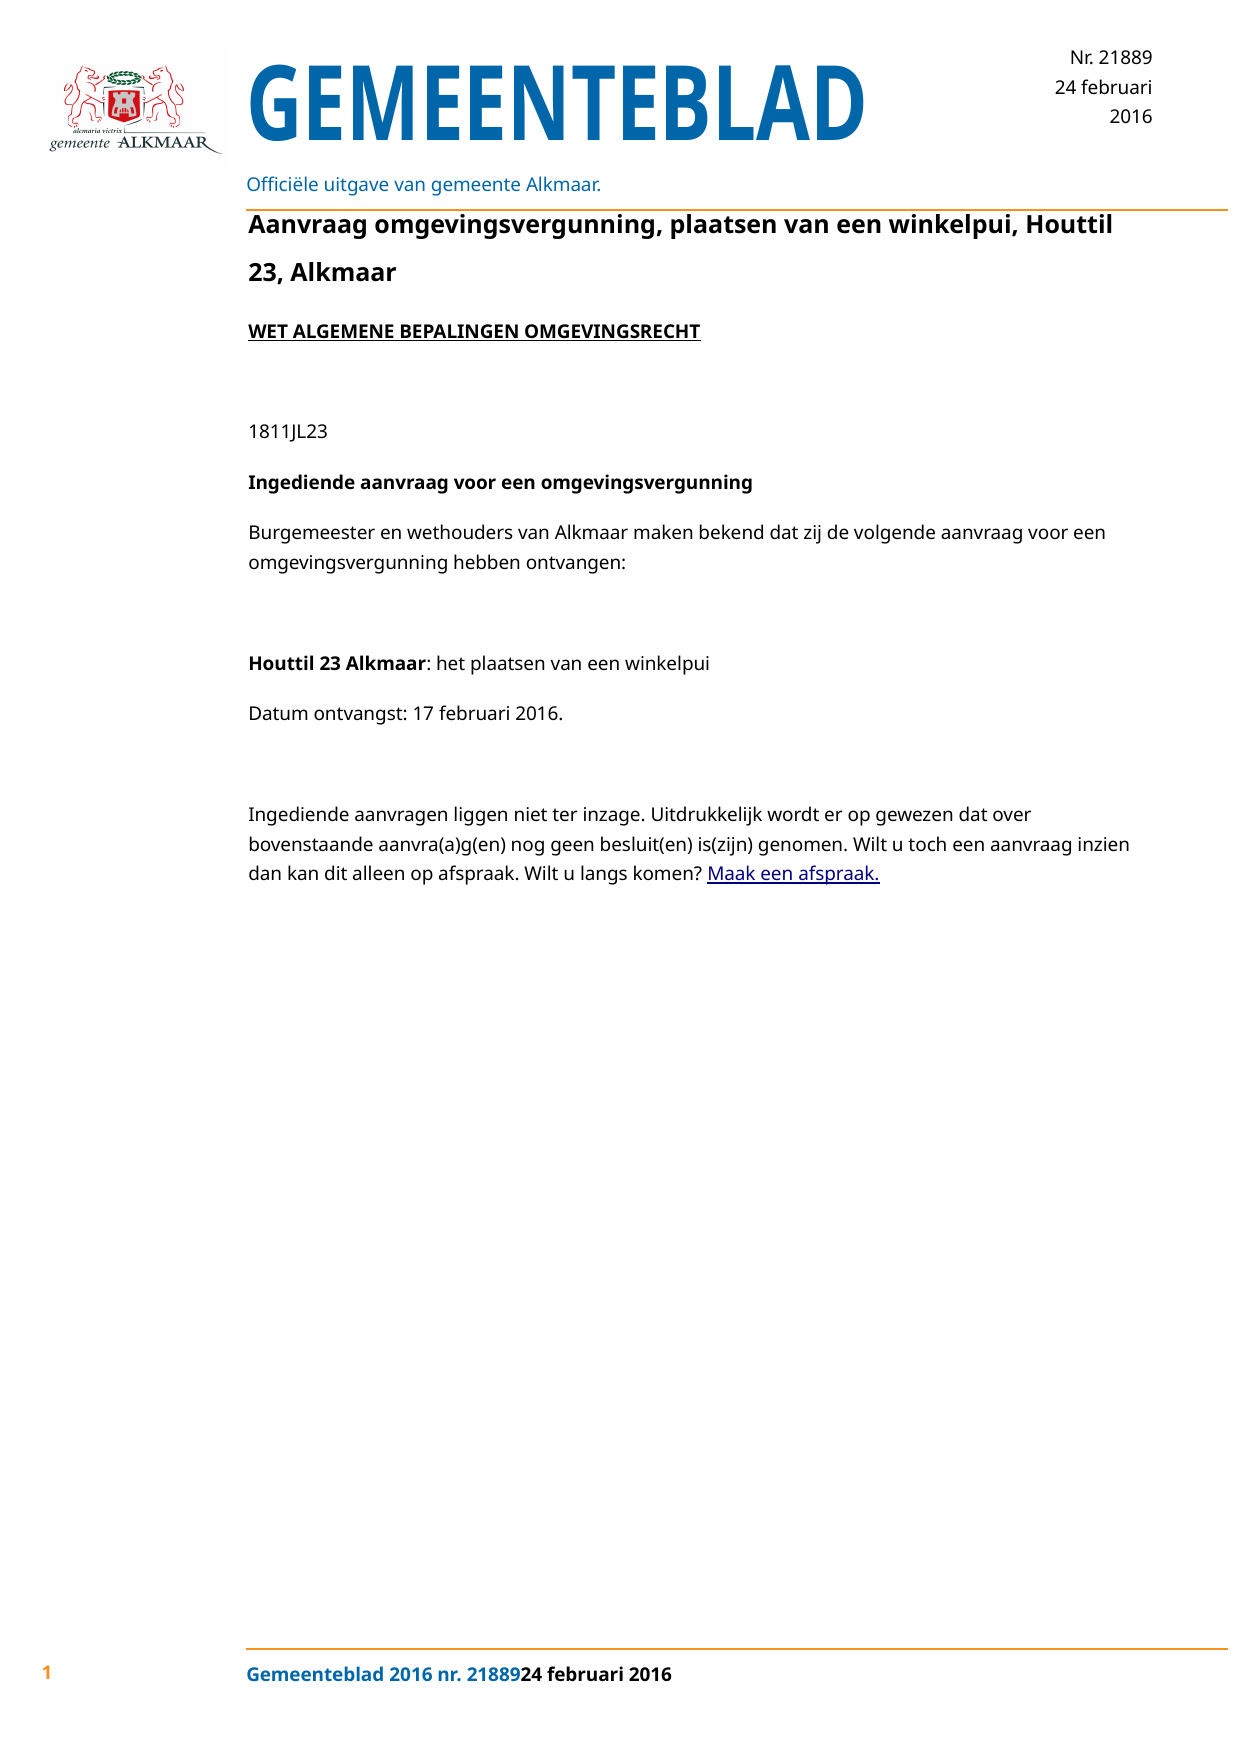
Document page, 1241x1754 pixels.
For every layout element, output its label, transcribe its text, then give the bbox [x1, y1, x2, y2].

text 1811JL23 [248, 419, 1152, 444]
text Ingediende aanvraag voor een omgevingsvergunning [248, 469, 1152, 495]
text Datum ontvangst: 17 februari 2016. [248, 700, 1152, 726]
text Burgemeester en wethouders van Alkmaar maken bekend dat zij de volgende aanvraag voor een omgevingsvergunning hebben ontvangen: [248, 519, 1152, 575]
text WET ALGEMENE BEPALINGEN OMGEVINGSRECHT [248, 318, 1152, 344]
text Houttil 23 Alkmaar: het plaatsen van een winkelpui [248, 650, 1152, 676]
text Ingediende aanvragen liggen niet ter inzage. Uitdrukkelijk wordt er op gewezen dat over bovenstaande aanvra(a)g(en) nog geen besluit(en) is(zijn) genomen. Wilt u toch een aanvraag inzien dan kan dit alleen op afspraak. Wilt u langs komen? Maak een afspraak. [248, 801, 1152, 886]
text Aanvraag omgevingsvergunning, plaatsen van een winkelpui, Houttil 23, Alkmaar [248, 211, 1152, 288]
picture [41, 47, 231, 172]
